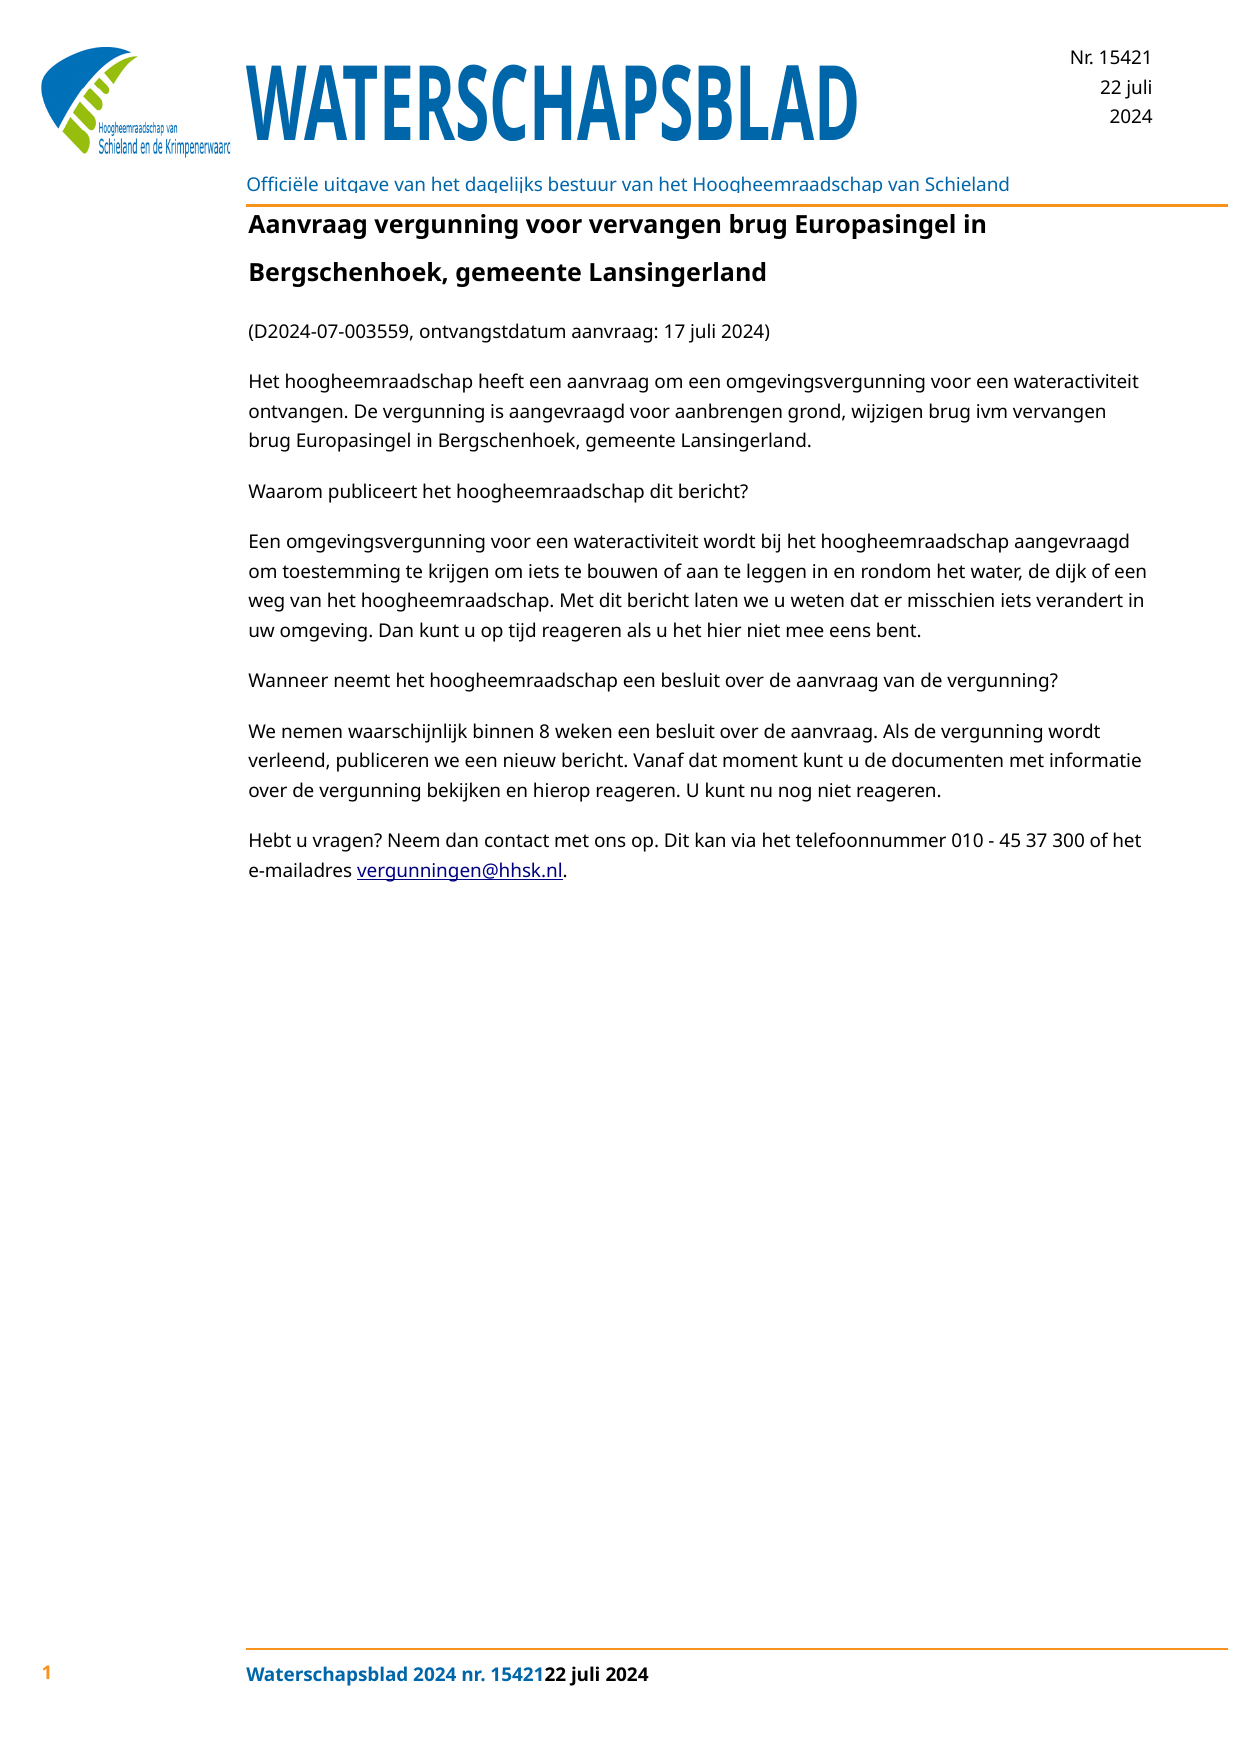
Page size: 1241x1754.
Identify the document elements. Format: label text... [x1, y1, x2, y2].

text Een omgevingsvergunning voor een wateractiviteit wordt bij het hoogheemraadschap aangevraagd om toestemming te krijgen om iets te bouwen of aan te leggen in en rondom het water, de dijk of een weg van het hoogheemraadschap. Met dit bericht laten we u weten dat er misschien iets verandert in uw omgeving. Dan kunt u op tijd reageren als u het hier niet mee eens bent. [248, 528, 1152, 643]
text Aanvraag vergunning voor vervangen brug Europasingel in Bergschenhoek, gemeente Lansingerland [248, 207, 1152, 288]
text Wanneer neemt het hoogheemraadschap een besluit over de aanvraag van de vergunning? [248, 667, 1152, 693]
picture [41, 47, 231, 172]
text Hebt u vragen? Neem dan contact met ons op. Dit kan via het telefoonnummer 010 - 45 37 300 of het e-mailadres vergunningen@hhsk.nl. [248, 827, 1152, 883]
text Het hoogheemraadschap heeft een aanvraag om een omgevingsvergunning voor een wateractiviteit ontvangen. De vergunning is aangevraagd voor aanbrengen grond, wijzigen brug ivm vervangen brug Europasingel in Bergschenhoek, gemeente Lansingerland. [248, 368, 1152, 453]
text (D2024-07-003559, ontvangstdatum aanvraag: 17 juli 2024) [248, 318, 1152, 344]
text Waarom publiceert het hoogheemraadschap dit bericht? [248, 478, 1152, 504]
text We nemen waarschijnlijk binnen 8 weken een besluit over de aanvraag. Als de vergunning wordt verleend, publiceren we een nieuw bericht. Vanaf dat moment kunt u de documenten met informatie over de vergunning bekijken en hierop reageren. U kunt nu nog niet reageren. [248, 718, 1152, 803]
